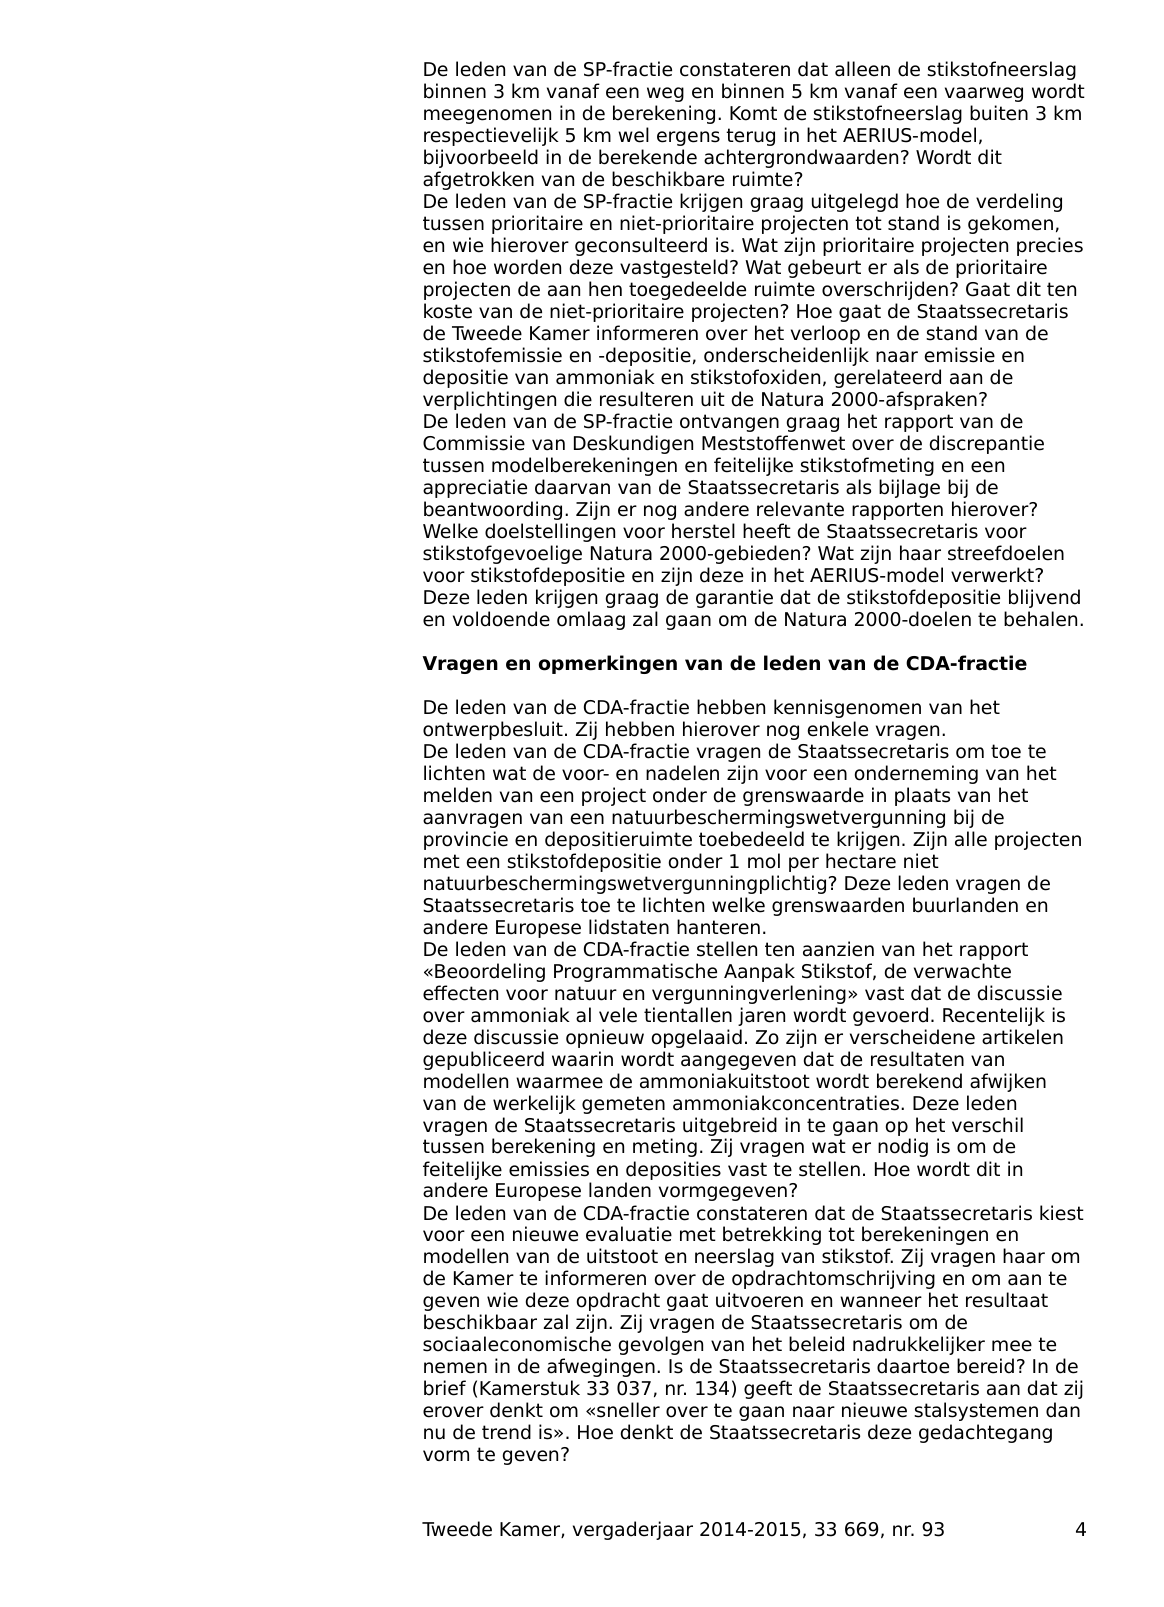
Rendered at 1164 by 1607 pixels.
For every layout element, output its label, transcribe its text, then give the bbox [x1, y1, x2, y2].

text De leden van de CDA-fractie stellen ten aanzien van het rapport «Beoordeling Programmatische Aanpak Stikstof, de verwachte effecten voor natuur en vergunningverlening» vast dat de discussie over ammoniak al vele tientallen jaren wordt gevoerd. Recentelijk is deze discussie opnieuw opgelaaid. Zo zijn er verscheidene artikelen gepubliceerd waarin wordt aangegeven dat de resultaten van modellen waarmee de ammoniakuitstoot wordt berekend afwijken van de werkelijk gemeten ammoniakconcentraties. Deze leden vragen de Staatssecretaris uitgebreid in te gaan op het verschil tussen berekening en meting. Zij vragen wat er nodig is om de feitelijke emissies en deposities vast te stellen. Hoe wordt dit in andere Europese landen vormgegeven? [422, 939, 1087, 1202]
text De leden van de SP-fractie constateren dat alleen de stikstofneerslag binnen 3 km vanaf een weg en binnen 5 km vanaf een vaarweg wordt meegenomen in de berekening. Komt de stikstofneerslag buiten 3 km respectievelijk 5 km wel ergens terug in het AERIUS-model, bijvoorbeeld in de berekende achtergrondwaarden? Wordt dit afgetrokken van de beschikbare ruimte? [422, 59, 1087, 191]
text De leden van de CDA-fractie hebben kennisgenomen van het ontwerpbesluit. Zij hebben hierover nog enkele vragen. [422, 697, 1087, 741]
text De leden van de CDA-fractie constateren dat de Staatssecretaris kiest voor een nieuwe evaluatie met betrekking tot berekeningen en modellen van de uitstoot en neerslag van stikstof. Zij vragen haar om de Kamer te informeren over de opdrachtomschrijving en om aan te geven wie deze opdracht gaat uitvoeren en wanneer het resultaat beschikbaar zal zijn. Zij vragen de Staatssecretaris om de sociaaleconomische gevolgen van het beleid nadrukkelijker mee te nemen in de afwegingen. Is de Staatssecretaris daartoe bereid? In de brief (Kamerstuk 33 037, nr. 134) geeft de Staatssecretaris aan dat zij erover denkt om «sneller over te gaan naar nieuwe stalsystemen dan nu de trend is». Hoe denkt de Staatssecretaris deze gedachtegang vorm te geven? [422, 1202, 1087, 1466]
text De leden van de CDA-fractie vragen de Staatssecretaris om toe te lichten wat de voor- en nadelen zijn voor een onderneming van het melden van een project onder de grenswaarde in plaats van het aanvragen van een natuurbeschermingswetvergunning bij de provincie en depositieruimte toebedeeld te krijgen. Zijn alle projecten met een stikstofdepositie onder 1 mol per hectare niet natuurbeschermingswetvergunningplichtig? Deze leden vragen de Staatssecretaris toe te lichten welke grenswaarden buurlanden en andere Europese lidstaten hanteren. [422, 741, 1087, 939]
text De leden van de SP-fractie krijgen graag uitgelegd hoe de verdeling tussen prioritaire en niet-prioritaire projecten tot stand is gekomen, en wie hierover geconsulteerd is. Wat zijn prioritaire projecten precies en hoe worden deze vastgesteld? Wat gebeurt er als de prioritaire projecten de aan hen toegedeelde ruimte overschrijden? Gaat dit ten koste van de niet-prioritaire projecten? Hoe gaat de Staatssecretaris de Tweede Kamer informeren over het verloop en de stand van de stikstofemissie en -depositie, onderscheidenlijk naar emissie en depositie van ammoniak en stikstofoxiden, gerelateerd aan de verplichtingen die resulteren uit de Natura 2000-afspraken? [422, 191, 1087, 411]
subtitle Vragen en opmerkingen van de leden van de CDA-fractie [422, 653, 1087, 675]
text De leden van de SP-fractie ontvangen graag het rapport van de Commissie van Deskundigen Meststoffenwet over de discrepantie tussen modelberekeningen en feitelijke stikstofmeting en een appreciatie daarvan van de Staatssecretaris als bijlage bij de beantwoording. Zijn er nog andere relevante rapporten hierover? Welke doelstellingen voor herstel heeft de Staatssecretaris voor stikstofgevoelige Natura 2000-gebieden? Wat zijn haar streefdoelen voor stikstofdepositie en zijn deze in het AERIUS-model verwerkt? Deze leden krijgen graag de garantie dat de stikstofdepositie blijvend en voldoende omlaag zal gaan om de Natura 2000-doelen te behalen. [422, 411, 1087, 631]
